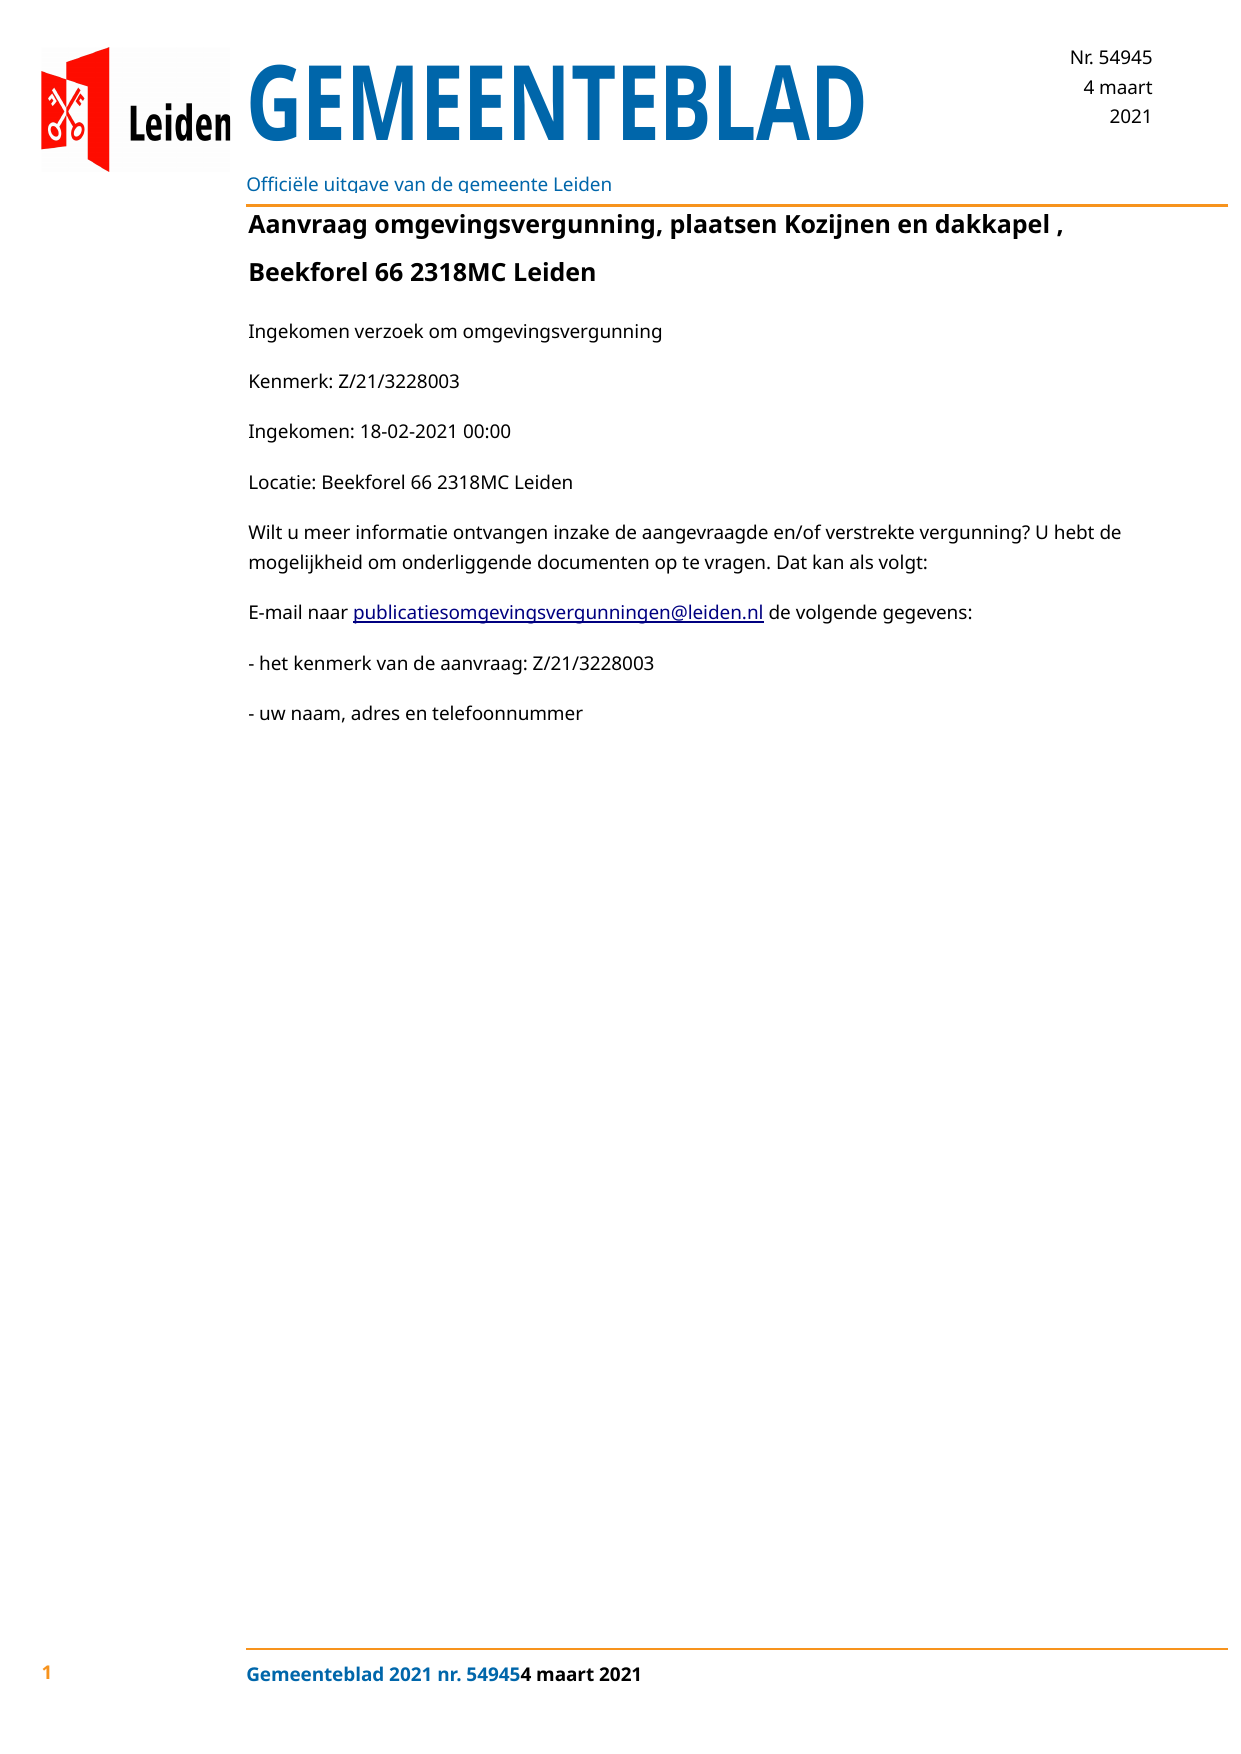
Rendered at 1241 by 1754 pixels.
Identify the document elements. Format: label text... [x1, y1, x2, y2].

text E-mail naar publicatiesomgevingsvergunningen@leiden.nl de volgende gegevens: [248, 599, 1152, 625]
picture [41, 47, 231, 172]
text Wilt u meer informatie ontvangen inzake de aangevraagde en/of verstrekte vergunning? U hebt de mogelijkheid om onderliggende documenten op te vragen. Dat kan als volgt: [248, 519, 1152, 575]
text - het kenmerk van de aanvraag: Z/21/3228003 [248, 650, 1152, 676]
text Ingekomen verzoek om omgevingsvergunning [248, 318, 1152, 344]
text - uw naam, adres en telefoonnummer [248, 700, 1152, 726]
text Ingekomen: 18-02-2021 00:00 [248, 419, 1152, 444]
text Locatie: Beekforel 66 2318MC Leiden [248, 469, 1152, 495]
text Kenmerk: Z/21/3228003 [248, 368, 1152, 394]
text Aanvraag omgevingsvergunning, plaatsen Kozijnen en dakkapel , Beekforel 66 2318MC Leiden [248, 207, 1152, 288]
